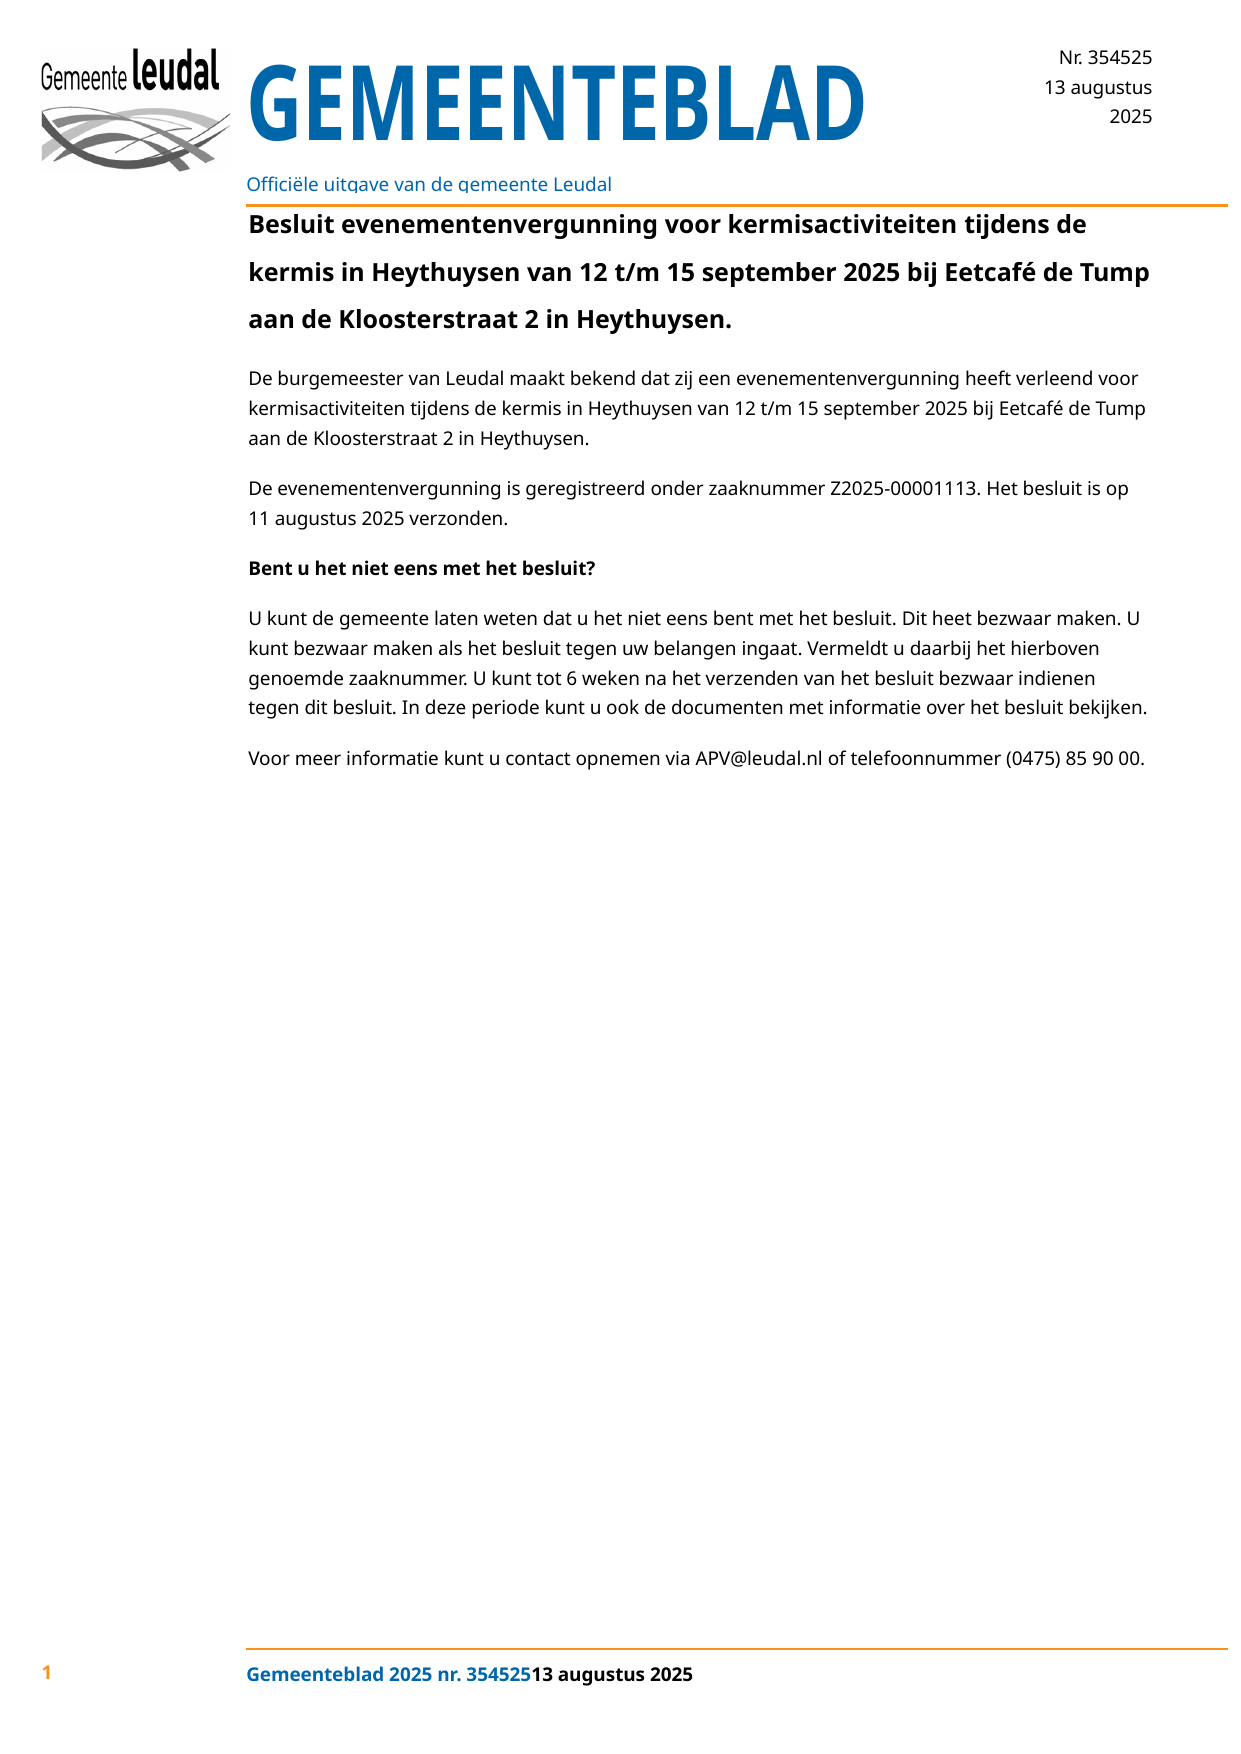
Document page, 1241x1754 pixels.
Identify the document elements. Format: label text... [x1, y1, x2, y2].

text Besluit evenementenvergunning voor kermisactiviteiten tijdens de kermis in Heythuysen van 12 t/m 15 september 2025 bij Eetcafé de Tump aan de Kloosterstraat 2 in Heythuysen. [248, 207, 1152, 336]
text Bent u het niet eens met het besluit? [248, 555, 1152, 581]
text De evenementenvergunning is geregistreerd onder zaaknummer Z2025-00001113. Het besluit is op 11 augustus 2025 verzonden. [248, 475, 1152, 530]
text De burgemeester van Leudal maakt bekend dat zij een evenementenvergunning heeft verleend voor kermisactiviteiten tijdens de kermis in Heythuysen van 12 t/m 15 september 2025 bij Eetcafé de Tump aan de Kloosterstraat 2 in Heythuysen. [248, 366, 1152, 450]
text Voor meer informatie kunt u contact opnemen via APV@leudal.nl of telefoonnummer (0475) 85 90 00. [248, 745, 1152, 770]
picture [41, 47, 231, 172]
text U kunt de gemeente laten weten dat u het niet eens bent met het besluit. Dit heet bezwaar maken. U kunt bezwaar maken als het besluit tegen uw belangen ingaat. Vermeldt u daarbij het hierboven genoemde zaaknummer. U kunt tot 6 weken na het verzenden van het besluit bezwaar indienen tegen dit besluit. In deze periode kunt u ook de documenten met informatie over het besluit bekijken. [248, 606, 1152, 720]
